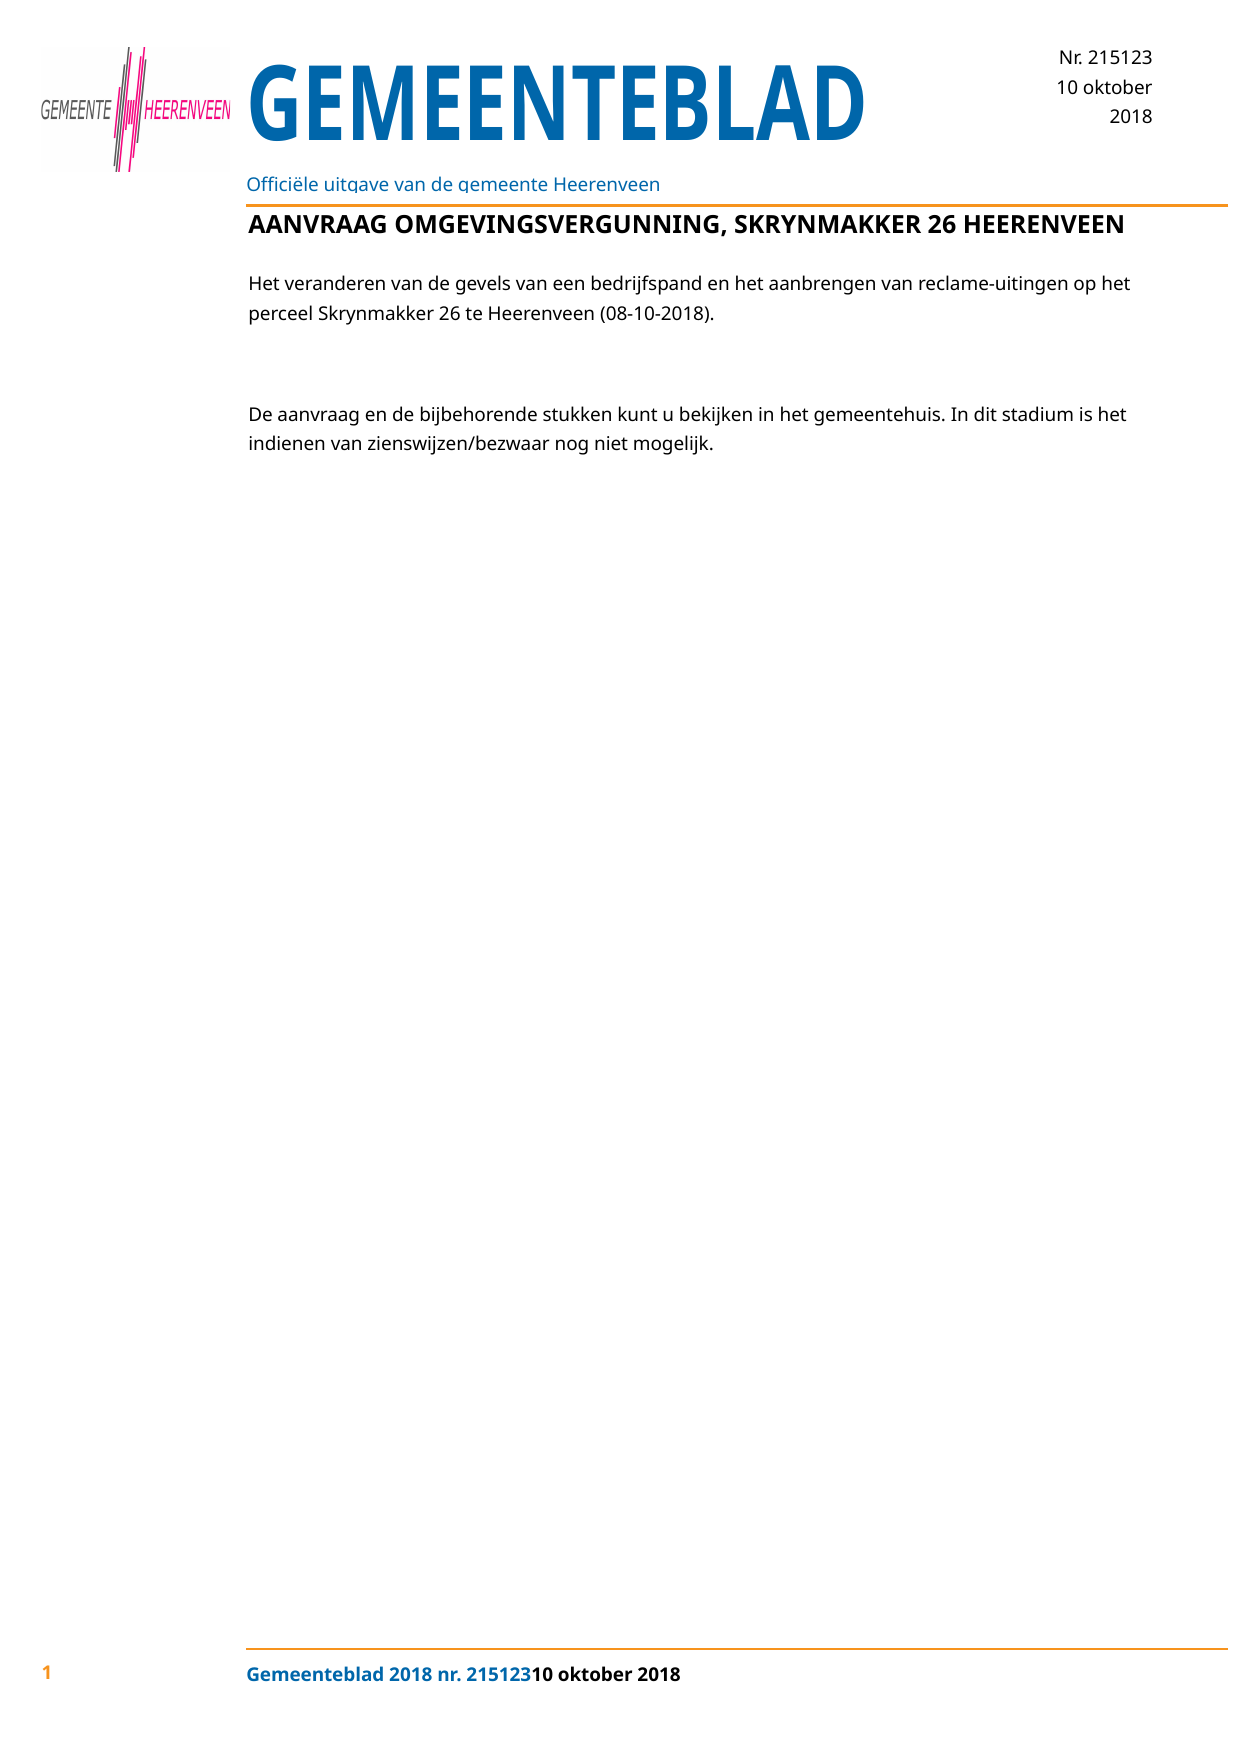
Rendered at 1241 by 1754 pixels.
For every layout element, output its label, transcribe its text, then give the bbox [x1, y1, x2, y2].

text Het veranderen van de gevels van een bedrijfspand en het aanbrengen van reclame-uitingen op het perceel Skrynmakker 26 te Heerenveen (08-10-2018). [248, 270, 1152, 326]
text De aanvraag en de bijbehorende stukken kunt u bekijken in het gemeentehuis. In dit stadium is het indienen van zienswijzen/bezwaar nog niet mogelijk. [248, 401, 1152, 456]
text AANVRAAG OMGEVINGSVERGUNNING, SKRYNMAKKER 26 HEERENVEEN [248, 207, 1152, 241]
picture [41, 47, 231, 172]
